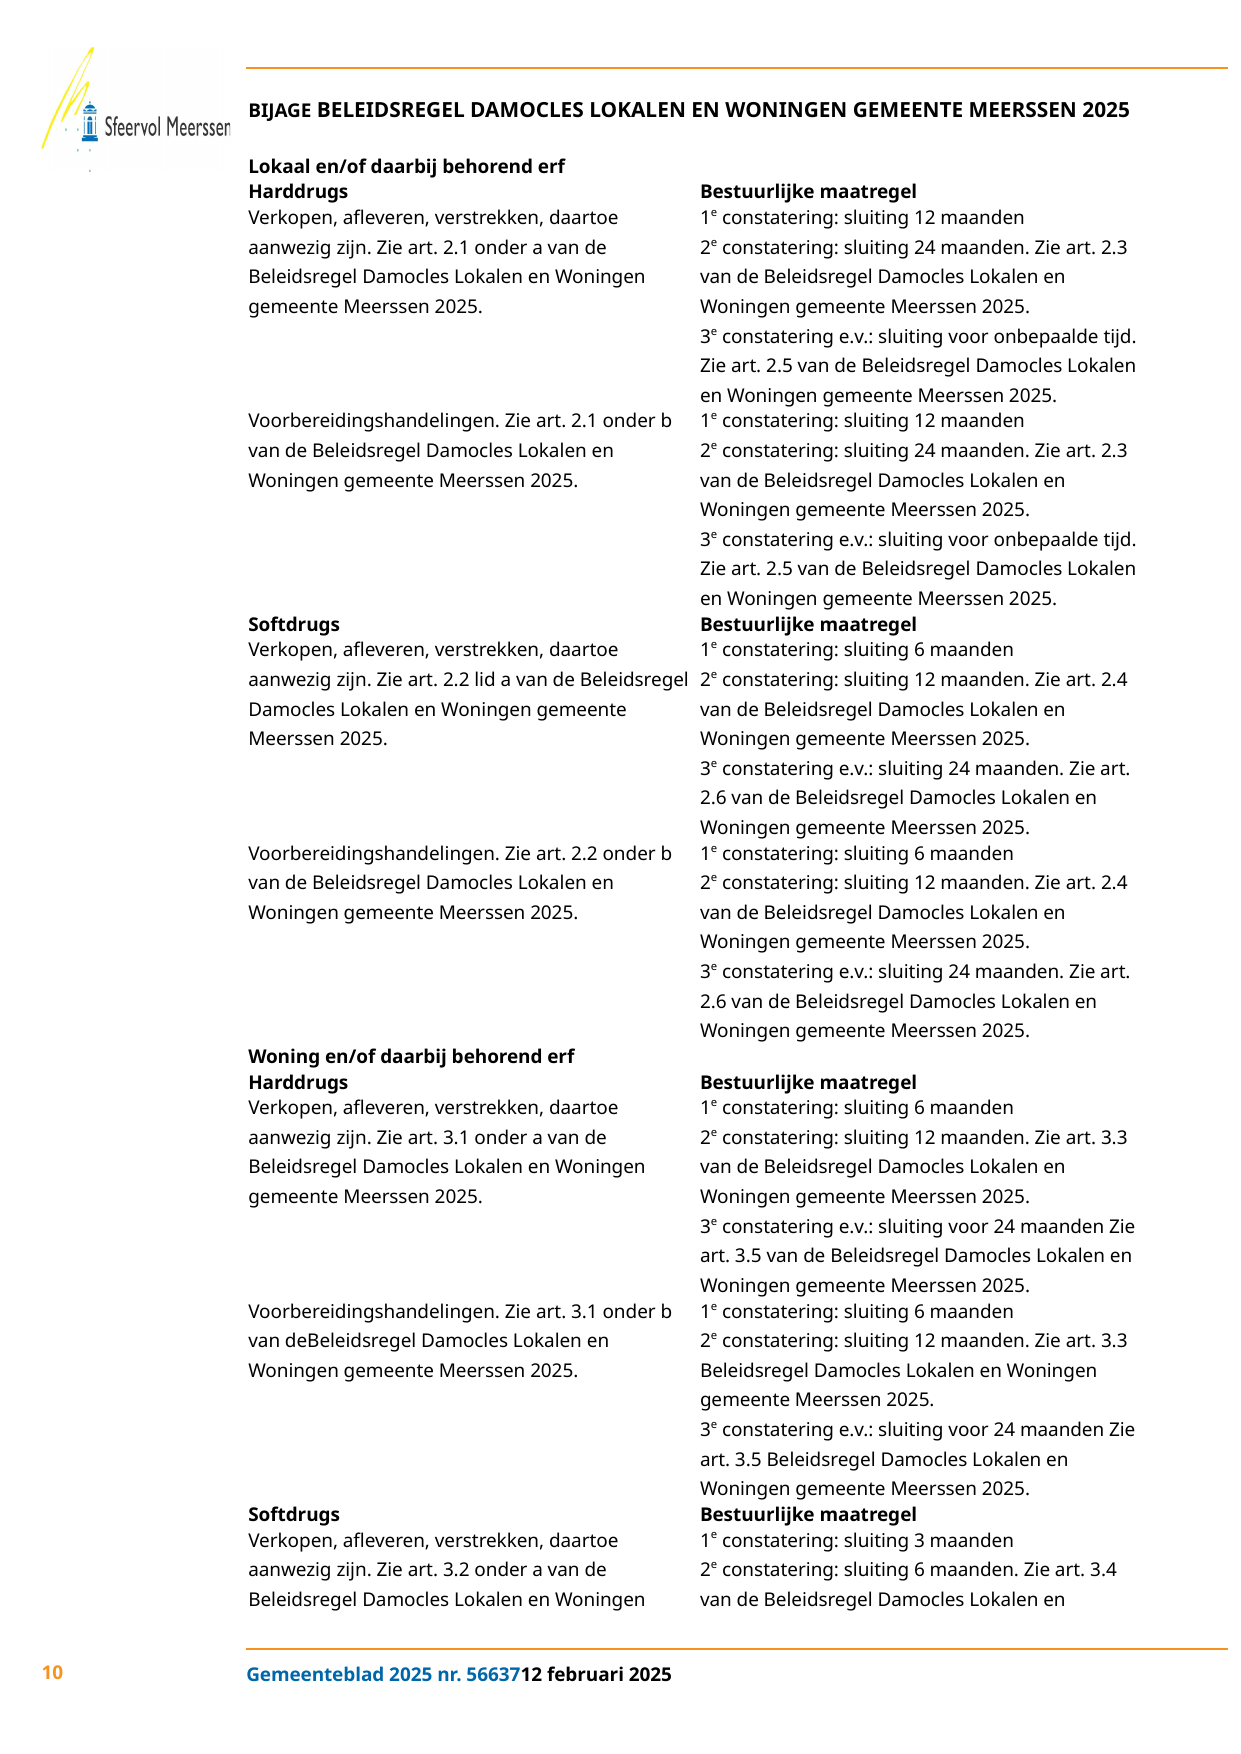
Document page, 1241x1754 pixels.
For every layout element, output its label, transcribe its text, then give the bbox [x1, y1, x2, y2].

table_cell Verkopen, afleveren, verstrekken, daartoe aanwezig zijn. Zie art. 3.2 onder a van de Beleidsregel Damocles Lokalen en Woningen [248, 1527, 700, 1612]
picture [41, 47, 231, 172]
table_cell 1e constatering: sluiting 6 maanden 2e constatering: sluiting 12 maanden. Zie art. 2.4 van de Beleidsregel Damocles Lokalen en Woningen gemeente Meerssen 2025. 3e constatering e.v.: sluiting 24 maanden. Zie art. 2.6 van de Beleidsregel Damocles Lokalen en Woningen gemeente Meerssen 2025. [700, 840, 1152, 1043]
table_cell Softdrugs [248, 611, 700, 637]
table_cell Softdrugs [248, 1501, 700, 1527]
table_cell Verkopen, afleveren, verstrekken, daartoe aanwezig zijn. Zie art. 2.1 onder a van de Beleidsregel Damocles Lokalen en Woningen gemeente Meerssen 2025. [248, 205, 700, 408]
table_cell 1e constatering: sluiting 12 maanden 2e constatering: sluiting 24 maanden. Zie art. 2.3 van de Beleidsregel Damocles Lokalen en Woningen gemeente Meerssen 2025. 3e constatering e.v.: sluiting voor onbepaalde tijd. Zie art. 2.5 van de Beleidsregel Damocles Lokalen en Woningen gemeente Meerssen 2025. [700, 408, 1152, 611]
table_cell 1e constatering: sluiting 6 maanden 2e constatering: sluiting 12 maanden. Zie art. 3.3 Beleidsregel Damocles Lokalen en Woningen gemeente Meerssen 2025. 3e constatering e.v.: sluiting voor 24 maanden Zie art. 3.5 Beleidsregel Damocles Lokalen en Woningen gemeente Meerssen 2025. [700, 1298, 1152, 1501]
text BIJAGE BELEIDSREGEL DAMOCLES LOKALEN EN WONINGEN GEMEENTE MEERSSEN 2025 [248, 95, 1152, 123]
table_cell Voorbereidingshandelingen. Zie art. 2.2 onder b van de Beleidsregel Damocles Lokalen en Woningen gemeente Meerssen 2025. [248, 840, 700, 1043]
table_cell Bestuurlijke maatregel [700, 1501, 1152, 1527]
table_cell 1e constatering: sluiting 12 maanden 2e constatering: sluiting 24 maanden. Zie art. 2.3 van de Beleidsregel Damocles Lokalen en Woningen gemeente Meerssen 2025. 3e constatering e.v.: sluiting voor onbepaalde tijd. Zie art. 2.5 van de Beleidsregel Damocles Lokalen en Woningen gemeente Meerssen 2025. [700, 205, 1152, 408]
table_cell 1e constatering: sluiting 6 maanden 2e constatering: sluiting 12 maanden. Zie art. 3.3 van de Beleidsregel Damocles Lokalen en Woningen gemeente Meerssen 2025. 3e constatering e.v.: sluiting voor 24 maanden Zie art. 3.5 van de Beleidsregel Damocles Lokalen en Woningen gemeente Meerssen 2025. [700, 1095, 1152, 1298]
table_cell Harddrugs [248, 179, 700, 204]
table_cell Verkopen, afleveren, verstrekken, daartoe aanwezig zijn. Zie art. 3.1 onder a van de Beleidsregel Damocles Lokalen en Woningen gemeente Meerssen 2025. [248, 1095, 700, 1298]
table_cell Bestuurlijke maatregel [700, 611, 1152, 637]
table_cell Voorbereidingshandelingen. Zie art. 2.1 onder b van de Beleidsregel Damocles Lokalen en Woningen gemeente Meerssen 2025. [248, 408, 700, 611]
table_cell Bestuurlijke maatregel [700, 1069, 1152, 1094]
table_cell Voorbereidingshandelingen. Zie art. 3.1 onder b van deBeleidsregel Damocles Lokalen en Woningen gemeente Meerssen 2025. [248, 1298, 700, 1501]
table_cell Verkopen, afleveren, verstrekken, daartoe aanwezig zijn. Zie art. 2.2 lid a van de Beleidsregel Damocles Lokalen en Woningen gemeente Meerssen 2025. [248, 637, 700, 840]
table_header Lokaal en/of daarbij behorend erf [248, 153, 1152, 179]
table_cell 1e constatering: sluiting 3 maanden 2e constatering: sluiting 6 maanden. Zie art. 3.4 van de Beleidsregel Damocles Lokalen en [700, 1527, 1152, 1612]
table_cell 1e constatering: sluiting 6 maanden 2e constatering: sluiting 12 maanden. Zie art. 2.4 van de Beleidsregel Damocles Lokalen en Woningen gemeente Meerssen 2025. 3e constatering e.v.: sluiting 24 maanden. Zie art. 2.6 van de Beleidsregel Damocles Lokalen en Woningen gemeente Meerssen 2025. [700, 637, 1152, 840]
table_cell Woning en/of daarbij behorend erf [248, 1043, 1152, 1069]
table_cell Bestuurlijke maatregel [700, 179, 1152, 204]
table_cell Harddrugs [248, 1069, 700, 1094]
